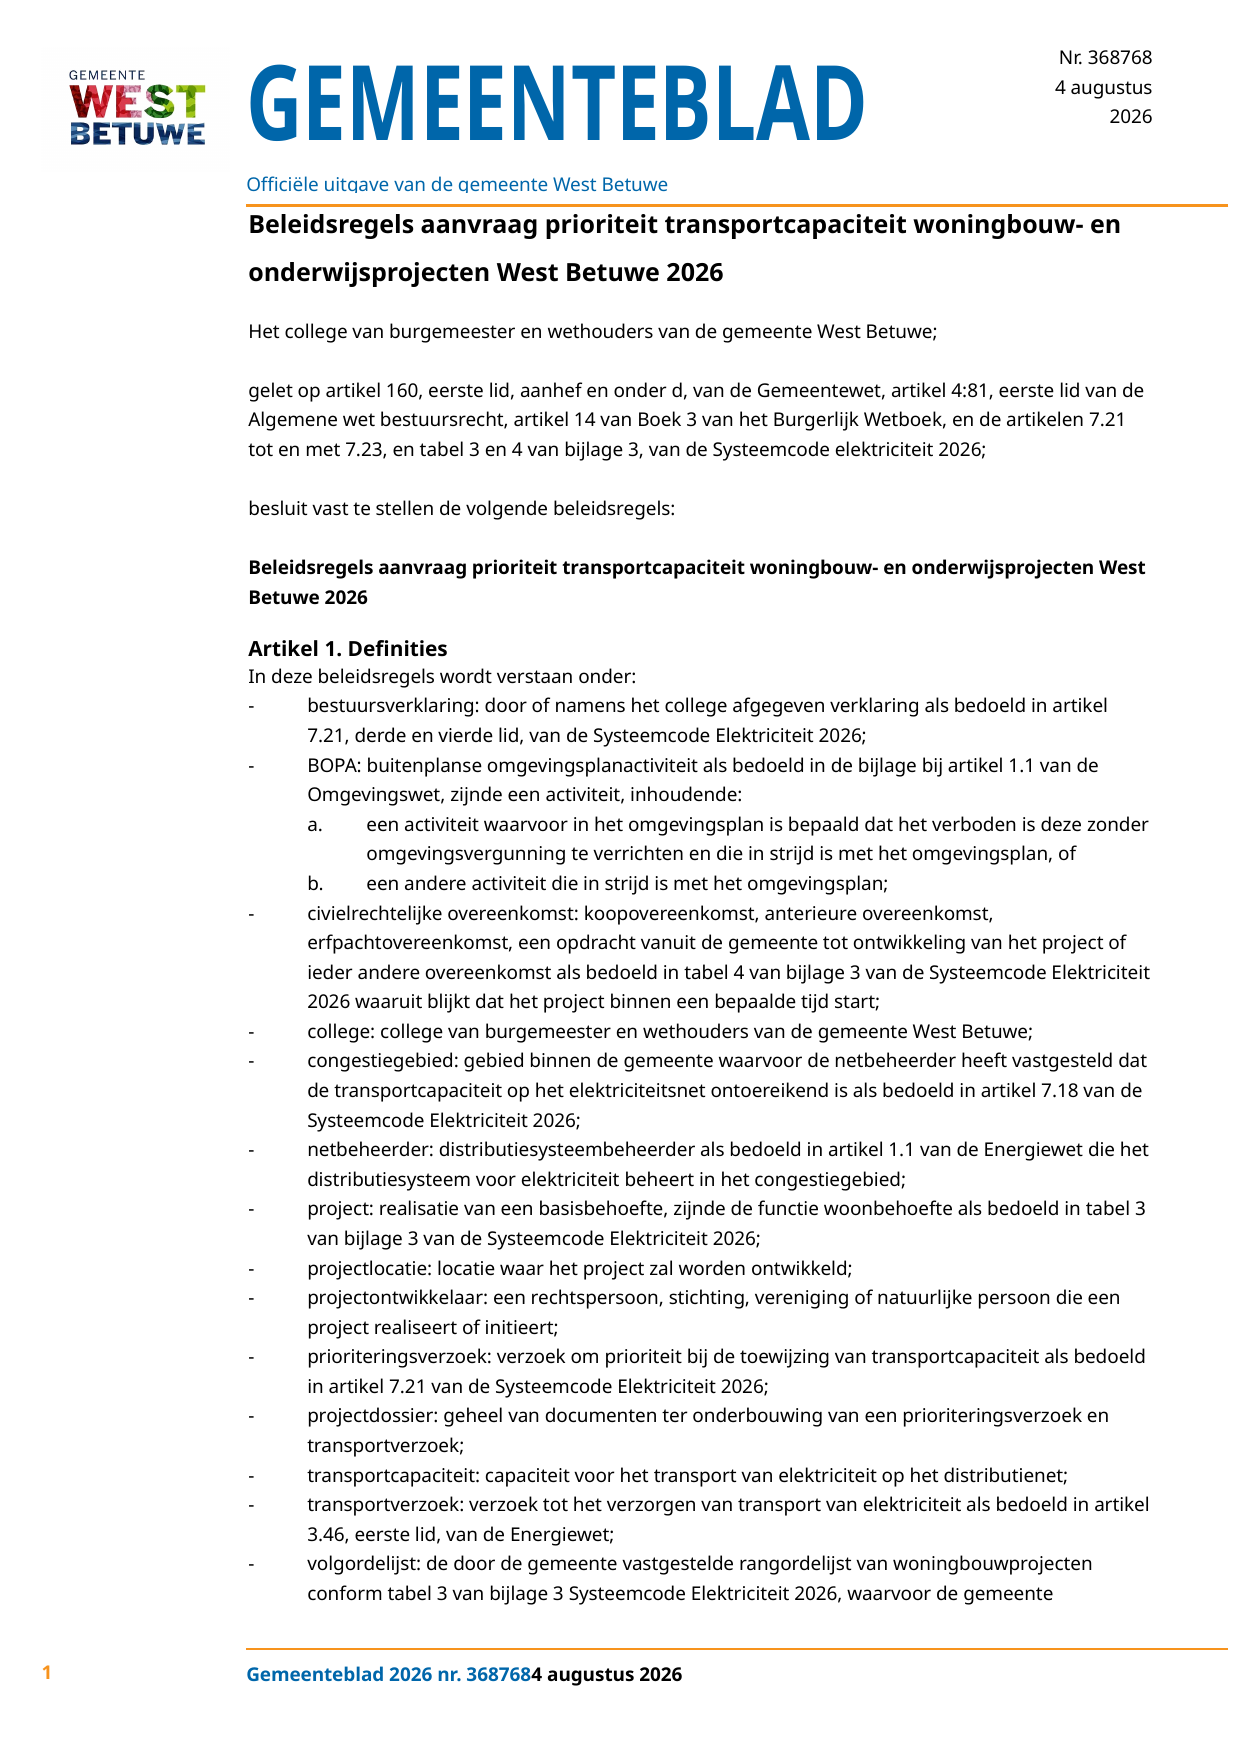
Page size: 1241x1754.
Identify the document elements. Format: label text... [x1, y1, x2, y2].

list project: realisatie van een basisbehoefte, zijnde de functie woonbehoefte als bedoeld in tabel 3 van bijlage 3 van de Systeemcode Elektriciteit 2026; [248, 1196, 1152, 1251]
list transportverzoek: verzoek tot het verzorgen van transport van elektriciteit als bedoeld in artikel 3.46, eerste lid, van de Energiewet; [248, 1491, 1152, 1547]
list een andere activiteit die in strijd is met het omgevingsplan; [307, 870, 1152, 896]
text gelet op artikel 160, eerste lid, aanhef en onder d, van de Gemeentewet, artikel 4:81, eerste lid van de Algemene wet bestuursrecht, artikel 14 van Boek 3 van het Burgerlijk Wetboek, en de artikelen 7.21 tot en met 7.23, en tabel 3 en 4 van bijlage 3, van de Systeemcode elektriciteit 2026; [248, 377, 1152, 462]
list college: college van burgemeester en wethouders van de gemeente West Betuwe; [248, 1018, 1152, 1044]
list prioriteringsverzoek: verzoek om prioriteit bij de toewijzing van transportcapaciteit als bedoeld in artikel 7.21 van de Systeemcode Elektriciteit 2026; [248, 1343, 1152, 1399]
text Beleidsregels aanvraag prioriteit transportcapaciteit woningbouw- en onderwijsprojecten West Betuwe 2026 [248, 207, 1152, 288]
text In deze beleidsregels wordt verstaan onder: [248, 663, 1152, 689]
list projectlocatie: locatie waar het project zal worden ontwikkeld; [248, 1255, 1152, 1280]
text besluit vast te stellen de volgende beleidsregels: [248, 495, 1152, 521]
text Het college van burgemeester en wethouders van de gemeente West Betuwe; [248, 318, 1152, 344]
list projectontwikkelaar: een rechtspersoon, stichting, vereniging of natuurlijke persoon die een project realiseert of initieert; [248, 1284, 1152, 1339]
text Beleidsregels aanvraag prioriteit transportcapaciteit woningbouw- en onderwijsprojecten West Betuwe 2026 [248, 554, 1152, 610]
text Artikel 1. Definities [248, 634, 1152, 663]
list projectdossier: geheel van documenten ter onderbouwing van een prioriteringsverzoek en transportverzoek; [248, 1403, 1152, 1458]
list BOPA: buitenplanse omgevingsplanactiviteit als bedoeld in de bijlage bij artikel 1.1 van de Omgevingswet, zijnde een activiteit, inhoudende: [248, 752, 1152, 807]
list bestuursverklaring: door of namens het college afgegeven verklaring als bedoeld in artikel 7.21, derde en vierde lid, van de Systeemcode Elektriciteit 2026; [248, 693, 1152, 748]
list netbeheerder: distributiesysteembeheerder als bedoeld in artikel 1.1 van de Energiewet die het distributiesysteem voor elektriciteit beheert in het congestiegebied; [248, 1136, 1152, 1192]
list civielrechtelijke overeenkomst: koopovereenkomst, anterieure overeenkomst, erfpachtovereenkomst, een opdracht vanuit de gemeente tot ontwikkeling van het project of ieder andere overeenkomst als bedoeld in tabel 4 van bijlage 3 van de Systeemcode Elektriciteit 2026 waaruit blijkt dat het project binnen een bepaalde tijd start; [248, 900, 1152, 1014]
picture [41, 47, 231, 172]
list transportcapaciteit: capaciteit voor het transport van elektriciteit op het distributienet; [248, 1462, 1152, 1487]
list congestiegebied: gebied binnen de gemeente waarvoor de netbeheerder heeft vastgesteld dat de transportcapaciteit op het elektriciteitsnet ontoereikend is als bedoeld in artikel 7.18 van de Systeemcode Elektriciteit 2026; [248, 1048, 1152, 1132]
list volgordelijst: de door de gemeente vastgestelde rangordelijst van woningbouwprojecten conform tabel 3 van bijlage 3 Systeemcode Elektriciteit 2026, waarvoor de gemeente [248, 1551, 1152, 1606]
list een activiteit waarvoor in het omgevingsplan is bepaald dat het verboden is deze zonder omgevingsvergunning te verrichten en die in strijd is met het omgevingsplan, of [307, 811, 1152, 866]
